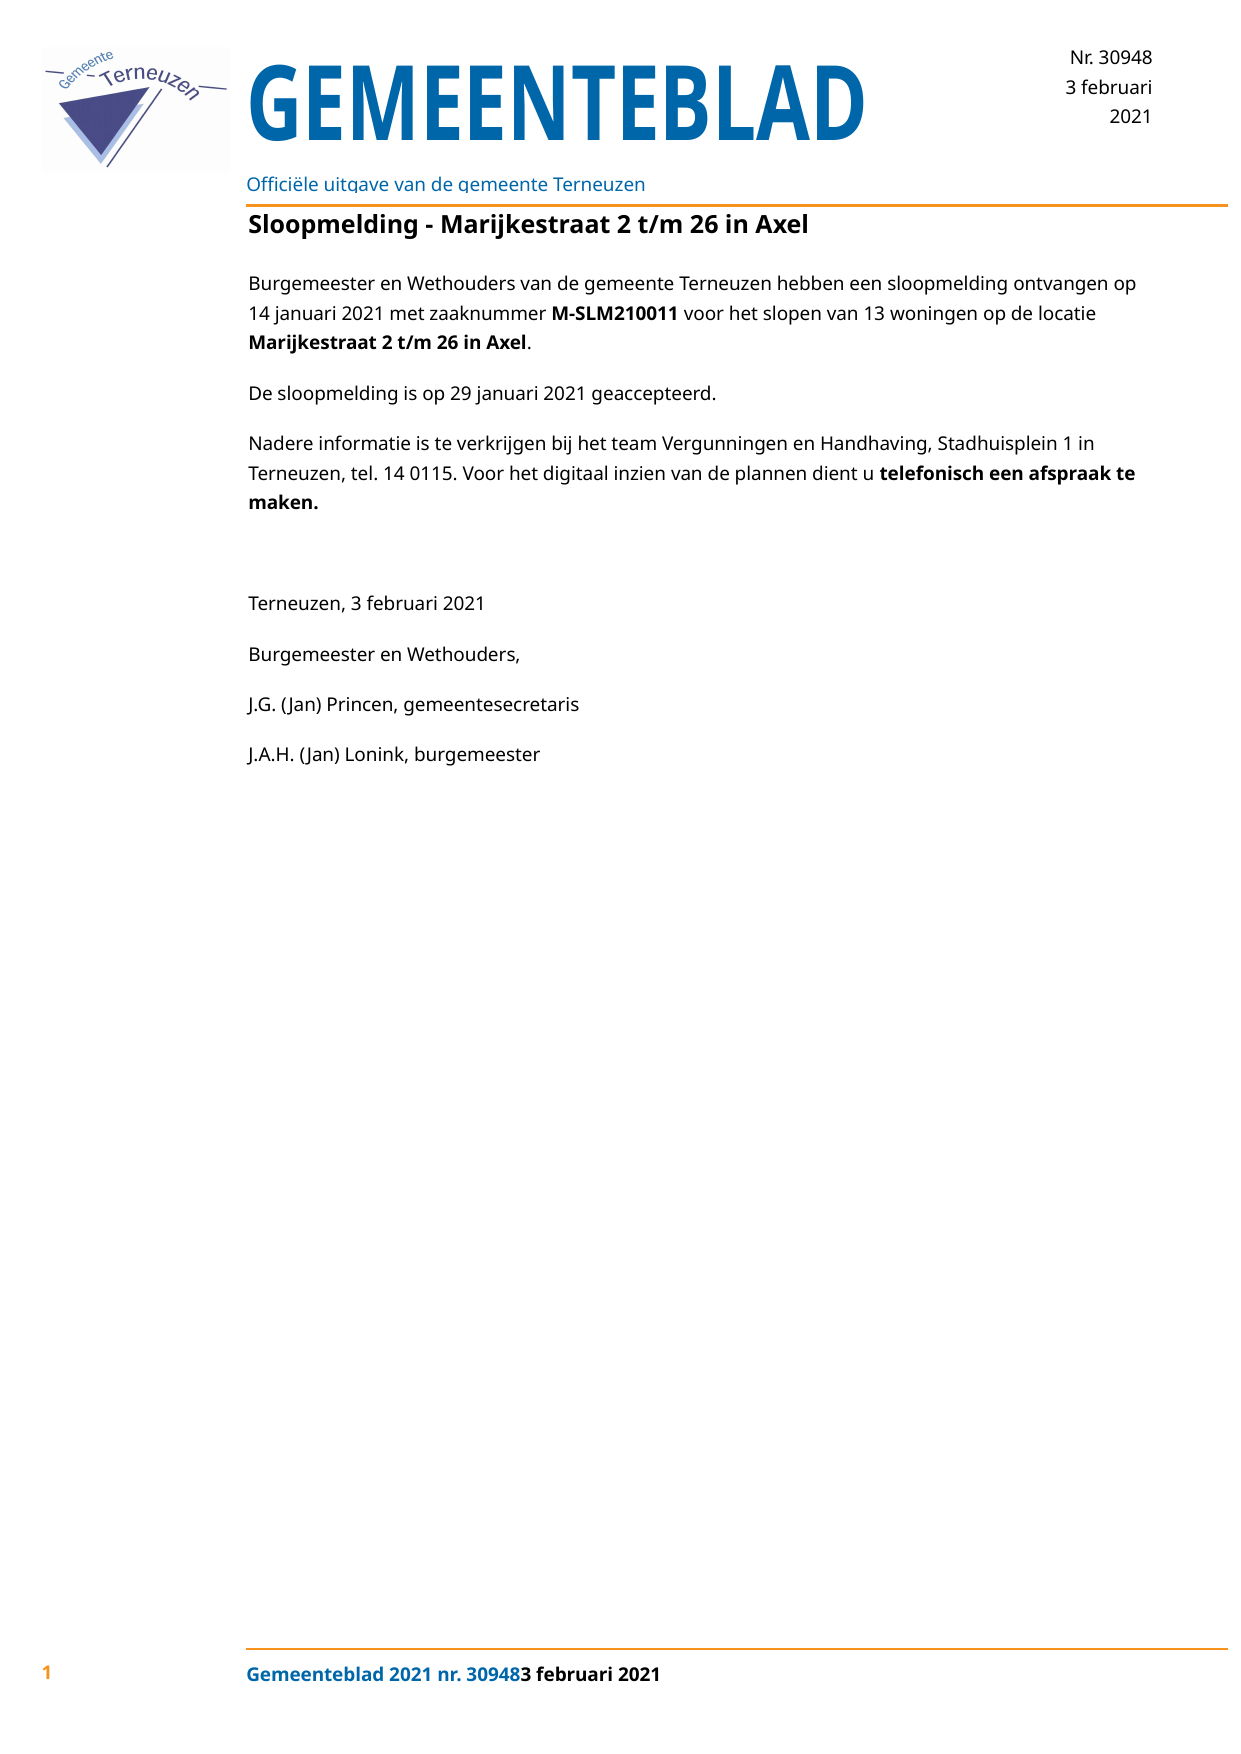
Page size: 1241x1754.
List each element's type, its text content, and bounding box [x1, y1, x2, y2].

text Burgemeester en Wethouders, [248, 641, 1152, 666]
text De sloopmelding is op 29 januari 2021 geaccepteerd. [248, 380, 1152, 406]
text Terneuzen, 3 februari 2021 [248, 590, 1152, 616]
text J.A.H. (Jan) Lonink, burgemeester [248, 742, 1152, 767]
text Sloopmelding - Marijkestraat 2 t/m 26 in Axel [248, 207, 1152, 241]
text Nadere informatie is te verkrijgen bij het team Vergunningen en Handhaving, Stadhuisplein 1 in Terneuzen, tel. 14 0115. Voor het digitaal inzien van de plannen dient u telefonisch een afspraak te maken. [248, 430, 1152, 515]
text J.G. (Jan) Princen, gemeentesecretaris [248, 691, 1152, 717]
text Burgemeester en Wethouders van de gemeente Terneuzen hebben een sloopmelding ontvangen op 14 januari 2021 met zaaknummer M-SLM210011 voor het slopen van 13 woningen op de locatie Marijkestraat 2 t/m 26 in Axel. [248, 270, 1152, 355]
picture [41, 47, 231, 172]
